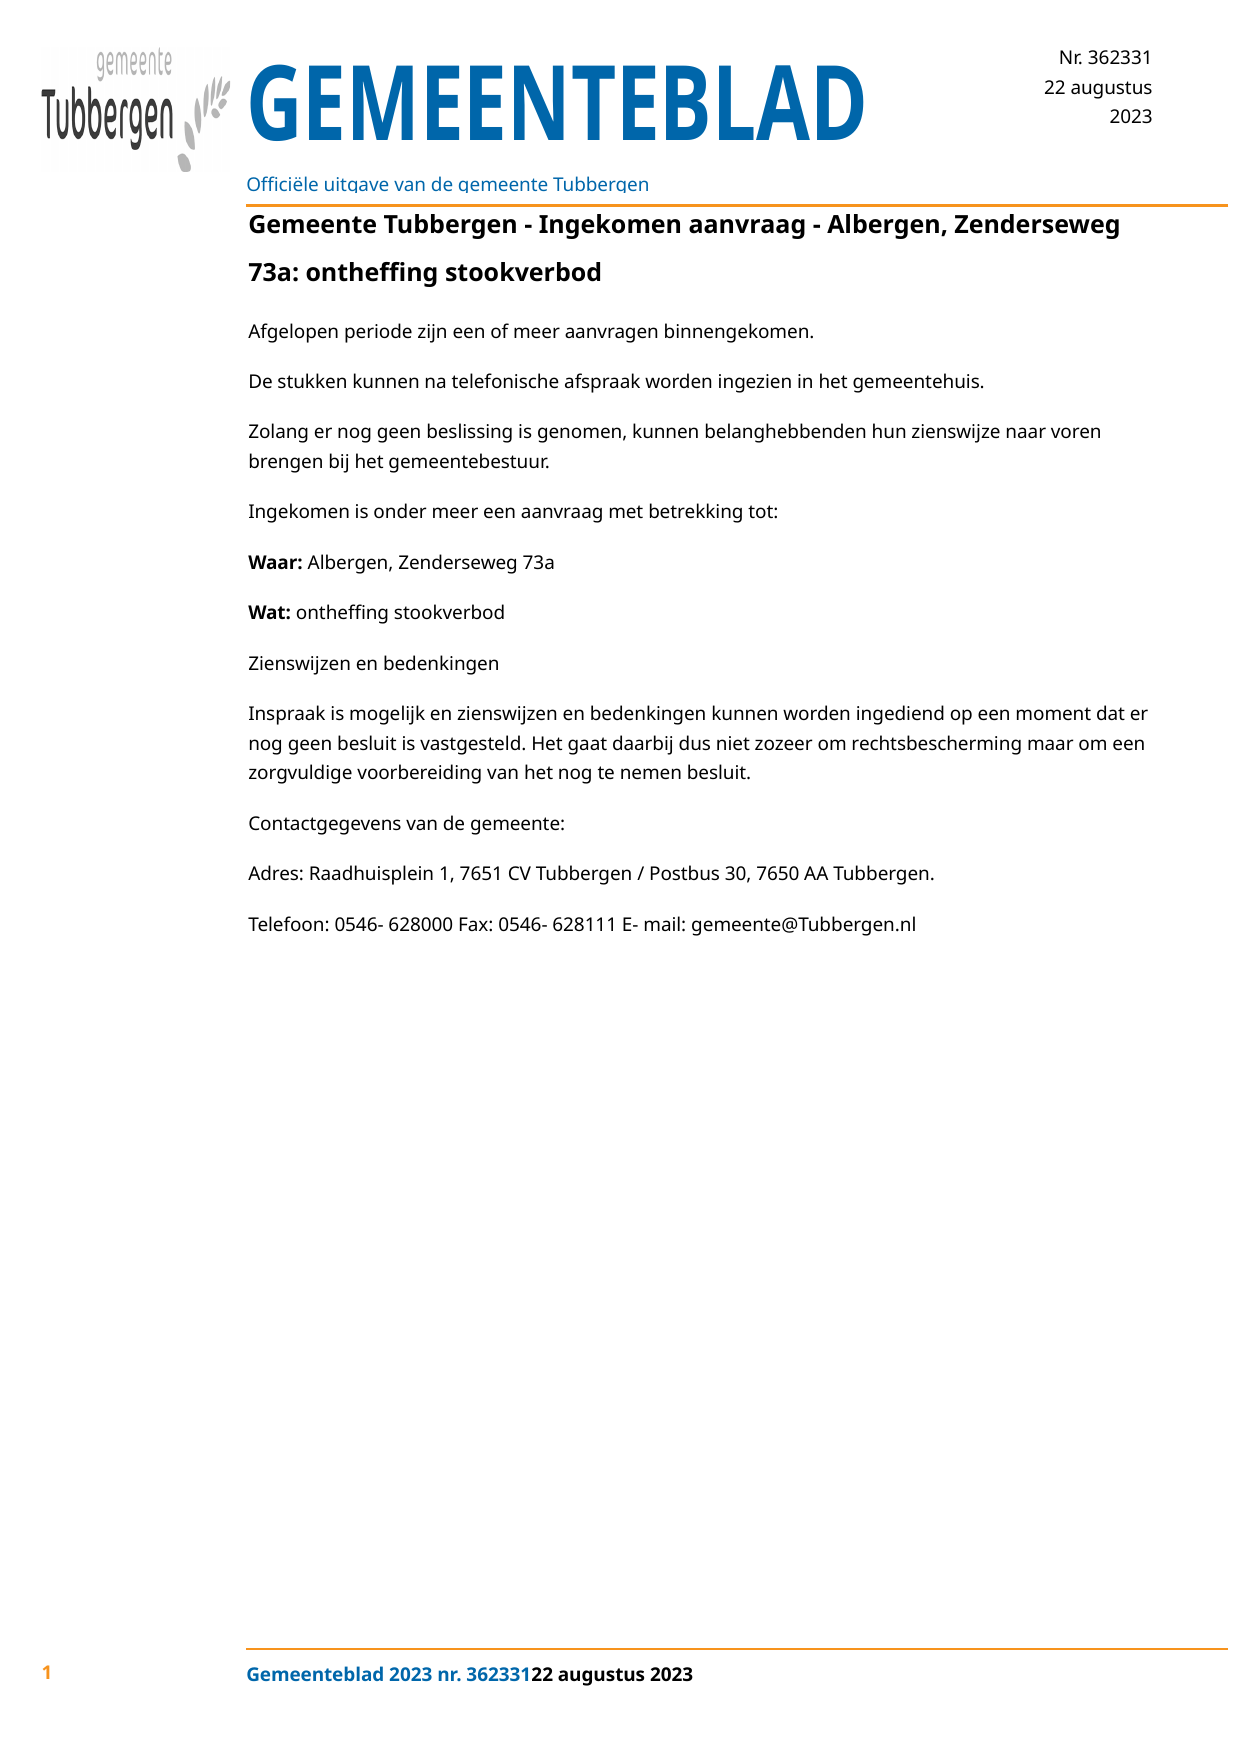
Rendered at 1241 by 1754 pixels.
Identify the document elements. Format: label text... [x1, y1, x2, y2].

picture [41, 47, 231, 172]
text Inspraak is mogelijk en zienswijzen en bedenkingen kunnen worden ingediend op een moment dat er nog geen besluit is vastgesteld. Het gaat daarbij dus niet zozeer om rechtsbescherming maar om een zorgvuldige voorbereiding van het nog te nemen besluit. [248, 700, 1152, 785]
text Wat: ontheffing stookverbod [248, 599, 1152, 625]
text Ingekomen is onder meer een aanvraag met betrekking tot: [248, 499, 1152, 524]
text Adres: Raadhuisplein 1, 7651 CV Tubbergen / Postbus 30, 7650 AA Tubbergen. [248, 860, 1152, 886]
text Telefoon: 0546- 628000 Fax: 0546- 628111 E- mail: gemeente@Tubbergen.nl [248, 911, 1152, 937]
text De stukken kunnen na telefonische afspraak worden ingezien in het gemeentehuis. [248, 368, 1152, 394]
text Waar: Albergen, Zenderseweg 73a [248, 549, 1152, 575]
text Afgelopen periode zijn een of meer aanvragen binnengekomen. [248, 318, 1152, 344]
text Gemeente Tubbergen - Ingekomen aanvraag - Albergen, Zenderseweg 73a: ontheffing stookverbod [248, 207, 1152, 288]
text Zolang er nog geen beslissing is genomen, kunnen belanghebbenden hun zienswijze naar voren brengen bij het gemeentebestuur. [248, 419, 1152, 474]
text Contactgegevens van de gemeente: [248, 810, 1152, 836]
text Zienswijzen en bedenkingen [248, 650, 1152, 676]
